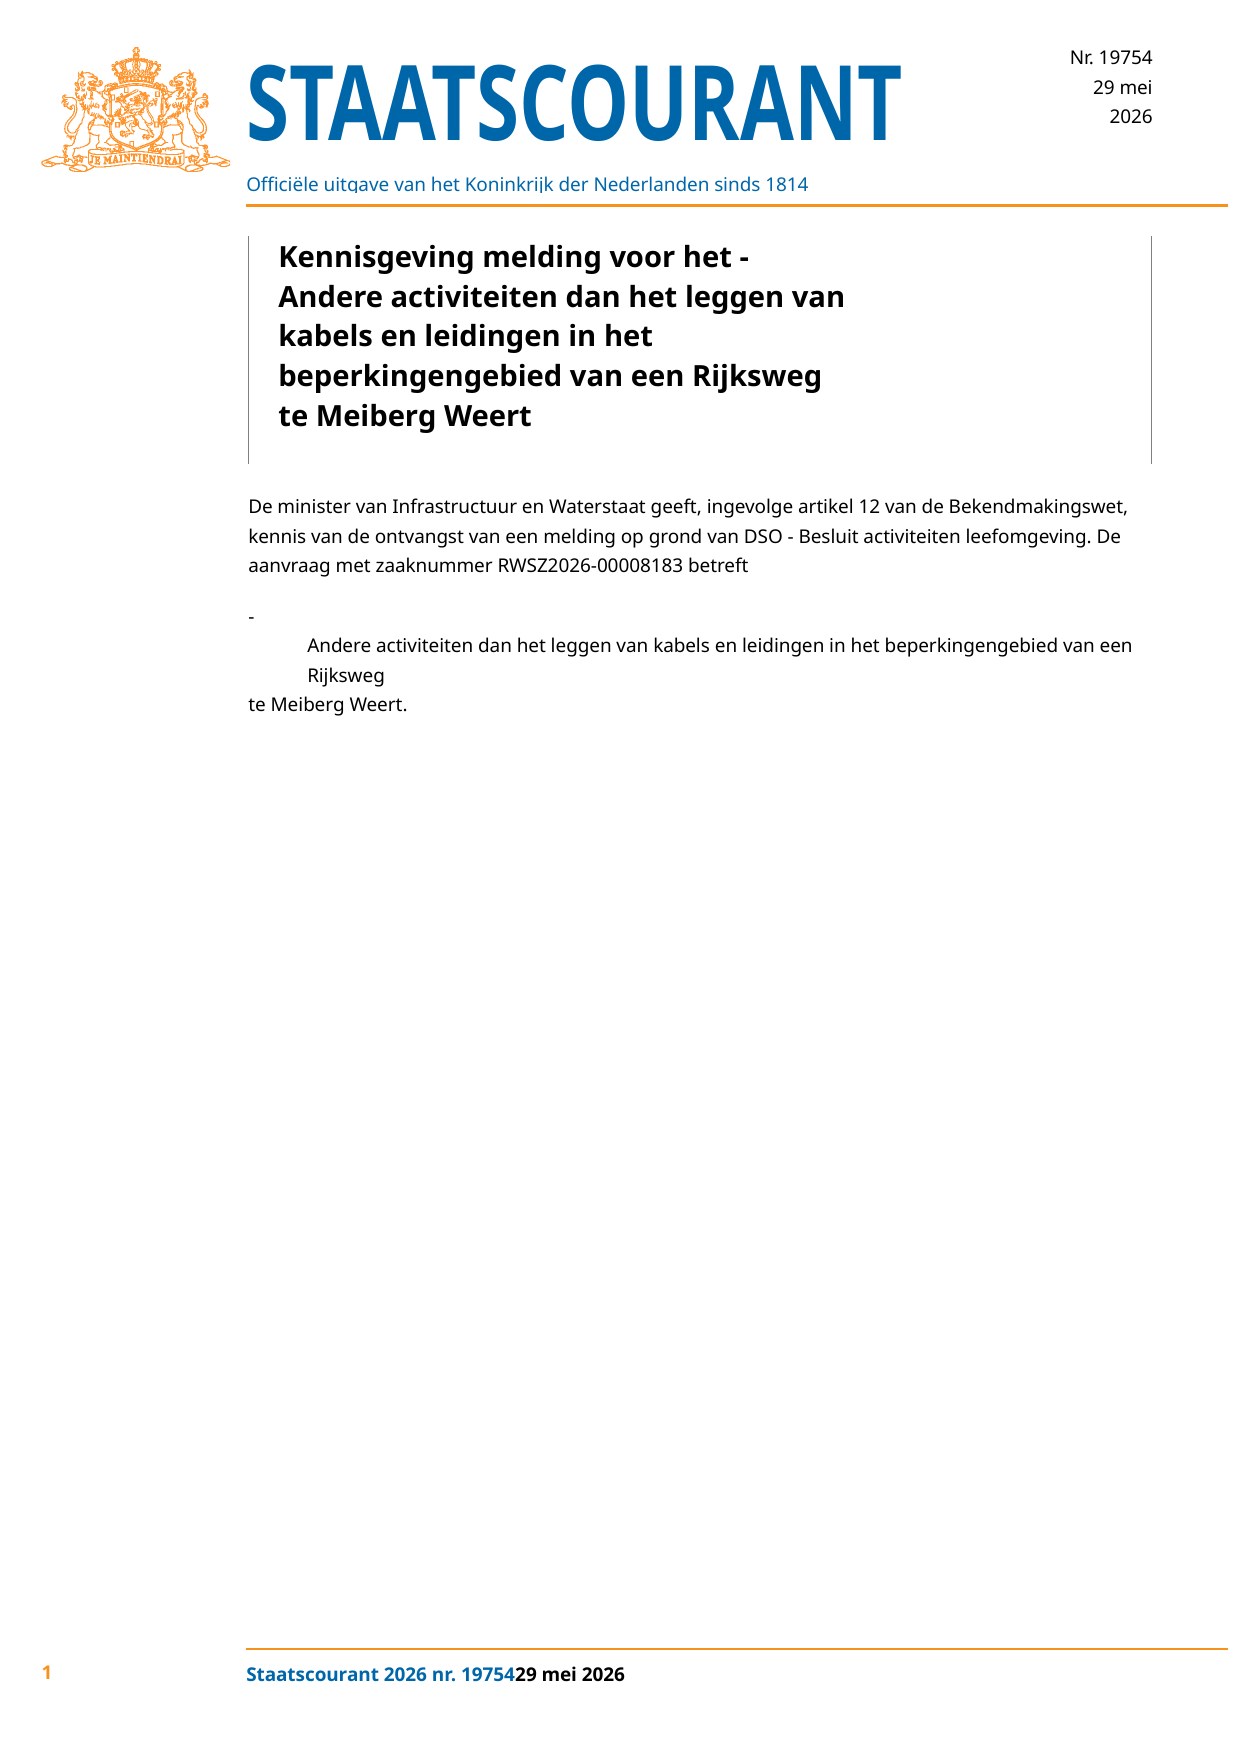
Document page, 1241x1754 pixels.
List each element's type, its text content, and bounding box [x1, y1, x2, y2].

picture [912, 236, 1090, 414]
table_header [850, 236, 912, 413]
picture [41, 47, 231, 172]
text te Meiberg Weert. [248, 692, 1152, 717]
list Andere activiteiten dan het leggen van kabels en leidingen in het beperkingengebied van een Rijksweg [248, 632, 1152, 688]
table_header [1090, 236, 1151, 413]
text De minister van Infrastructuur en Waterstaat geeft, ingevolge artikel 12 van de Bekendmakingswet, kennis van de ontvangst van een melding op grond van DSO - Besluit activiteiten leefomgeving. De aanvraag met zaaknummer RWSZ2026-00008183 betreft [248, 493, 1152, 578]
table_header [850, 414, 1151, 464]
table_header Kennisgeving melding voor het -Andere activiteiten dan het leggen van kabels en leidingen in het beperkingengebied van een Rijksweg te Meiberg Weert [249, 236, 850, 464]
